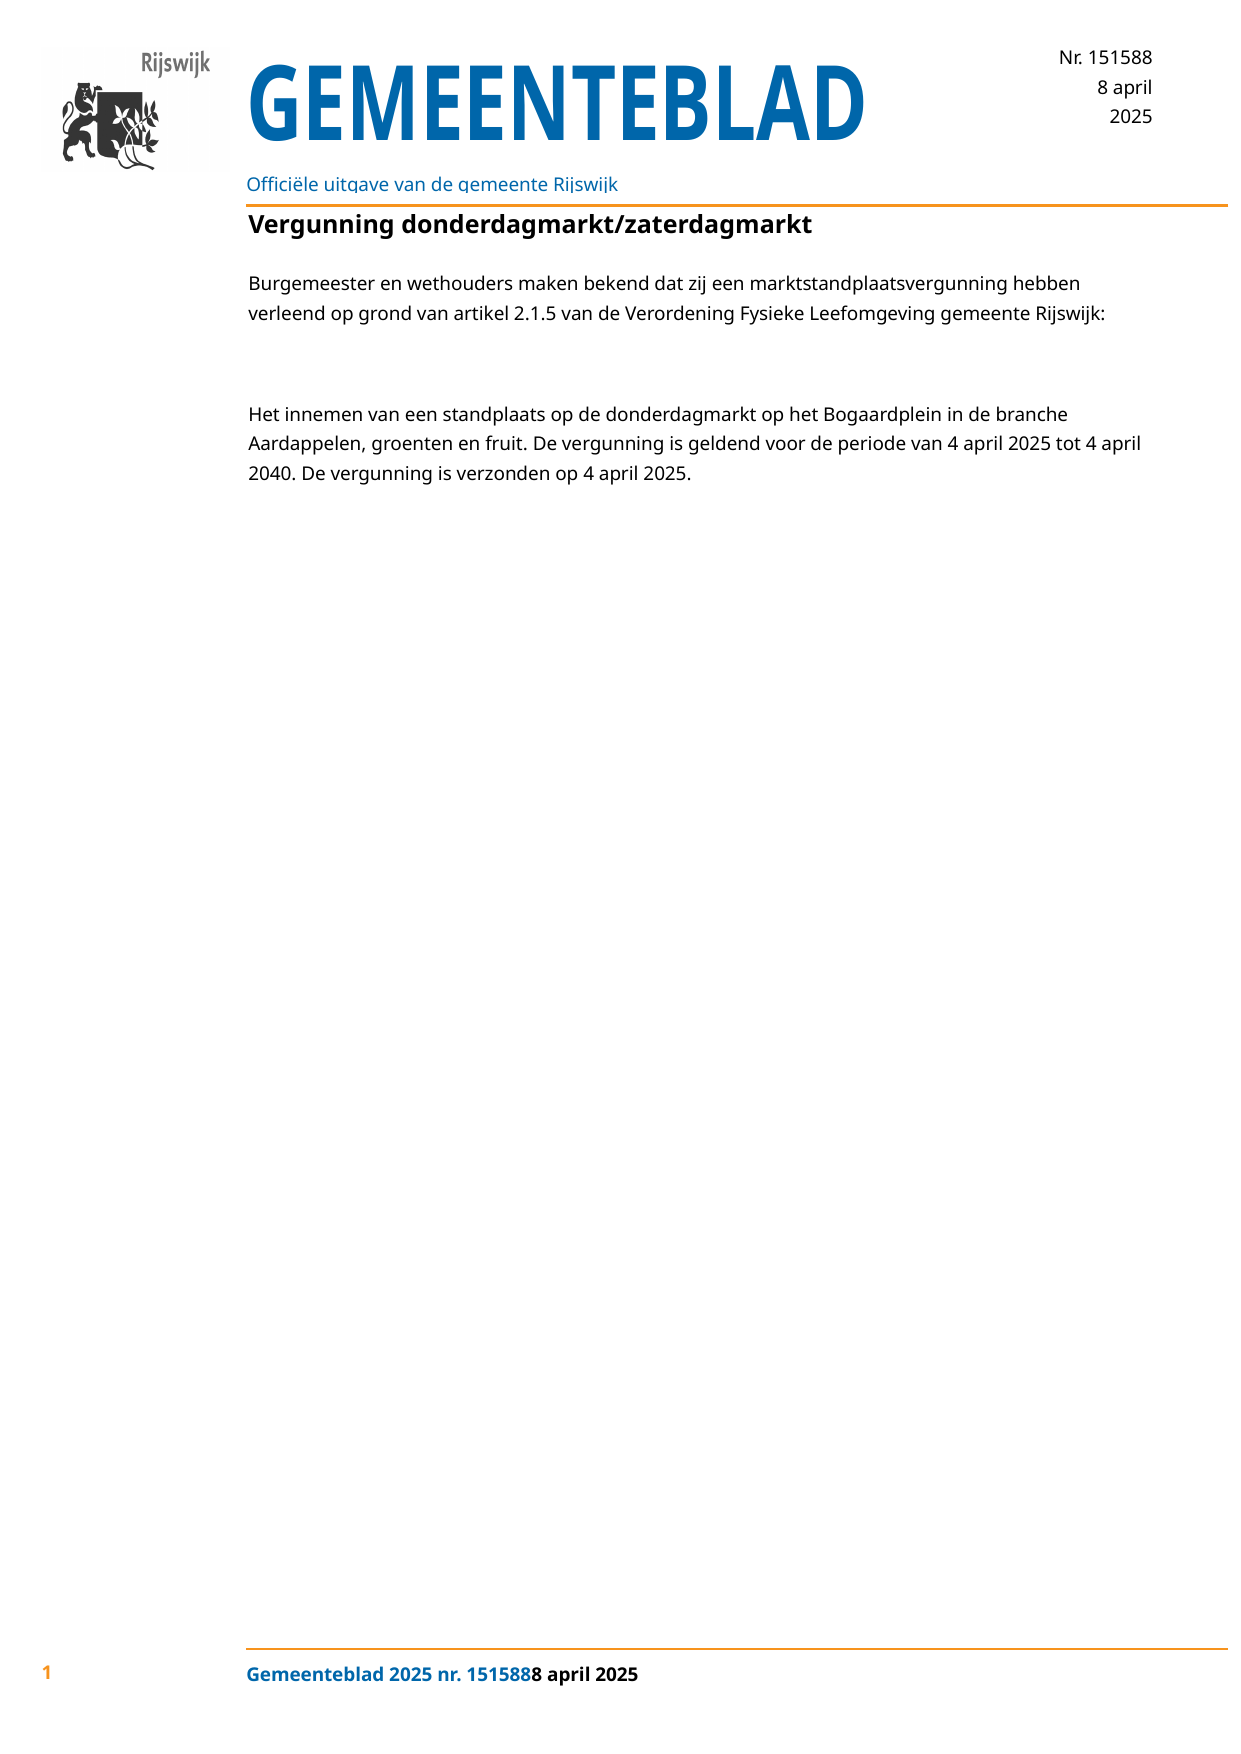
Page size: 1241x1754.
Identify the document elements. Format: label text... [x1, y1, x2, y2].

text Burgemeester en wethouders maken bekend dat zij een marktstandplaatsvergunning hebben verleend op grond van artikel 2.1.5 van de Verordening Fysieke Leefomgeving gemeente Rijswijk: [248, 270, 1152, 326]
text Het innemen van een standplaats op de donderdagmarkt op het Bogaardplein in de branche Aardappelen, groenten en fruit. De vergunning is geldend voor de periode van 4 april 2025 tot 4 april 2040. De vergunning is verzonden op 4 april 2025. [248, 401, 1152, 486]
text Vergunning donderdagmarkt/zaterdagmarkt [248, 207, 1152, 241]
picture [41, 47, 231, 172]
